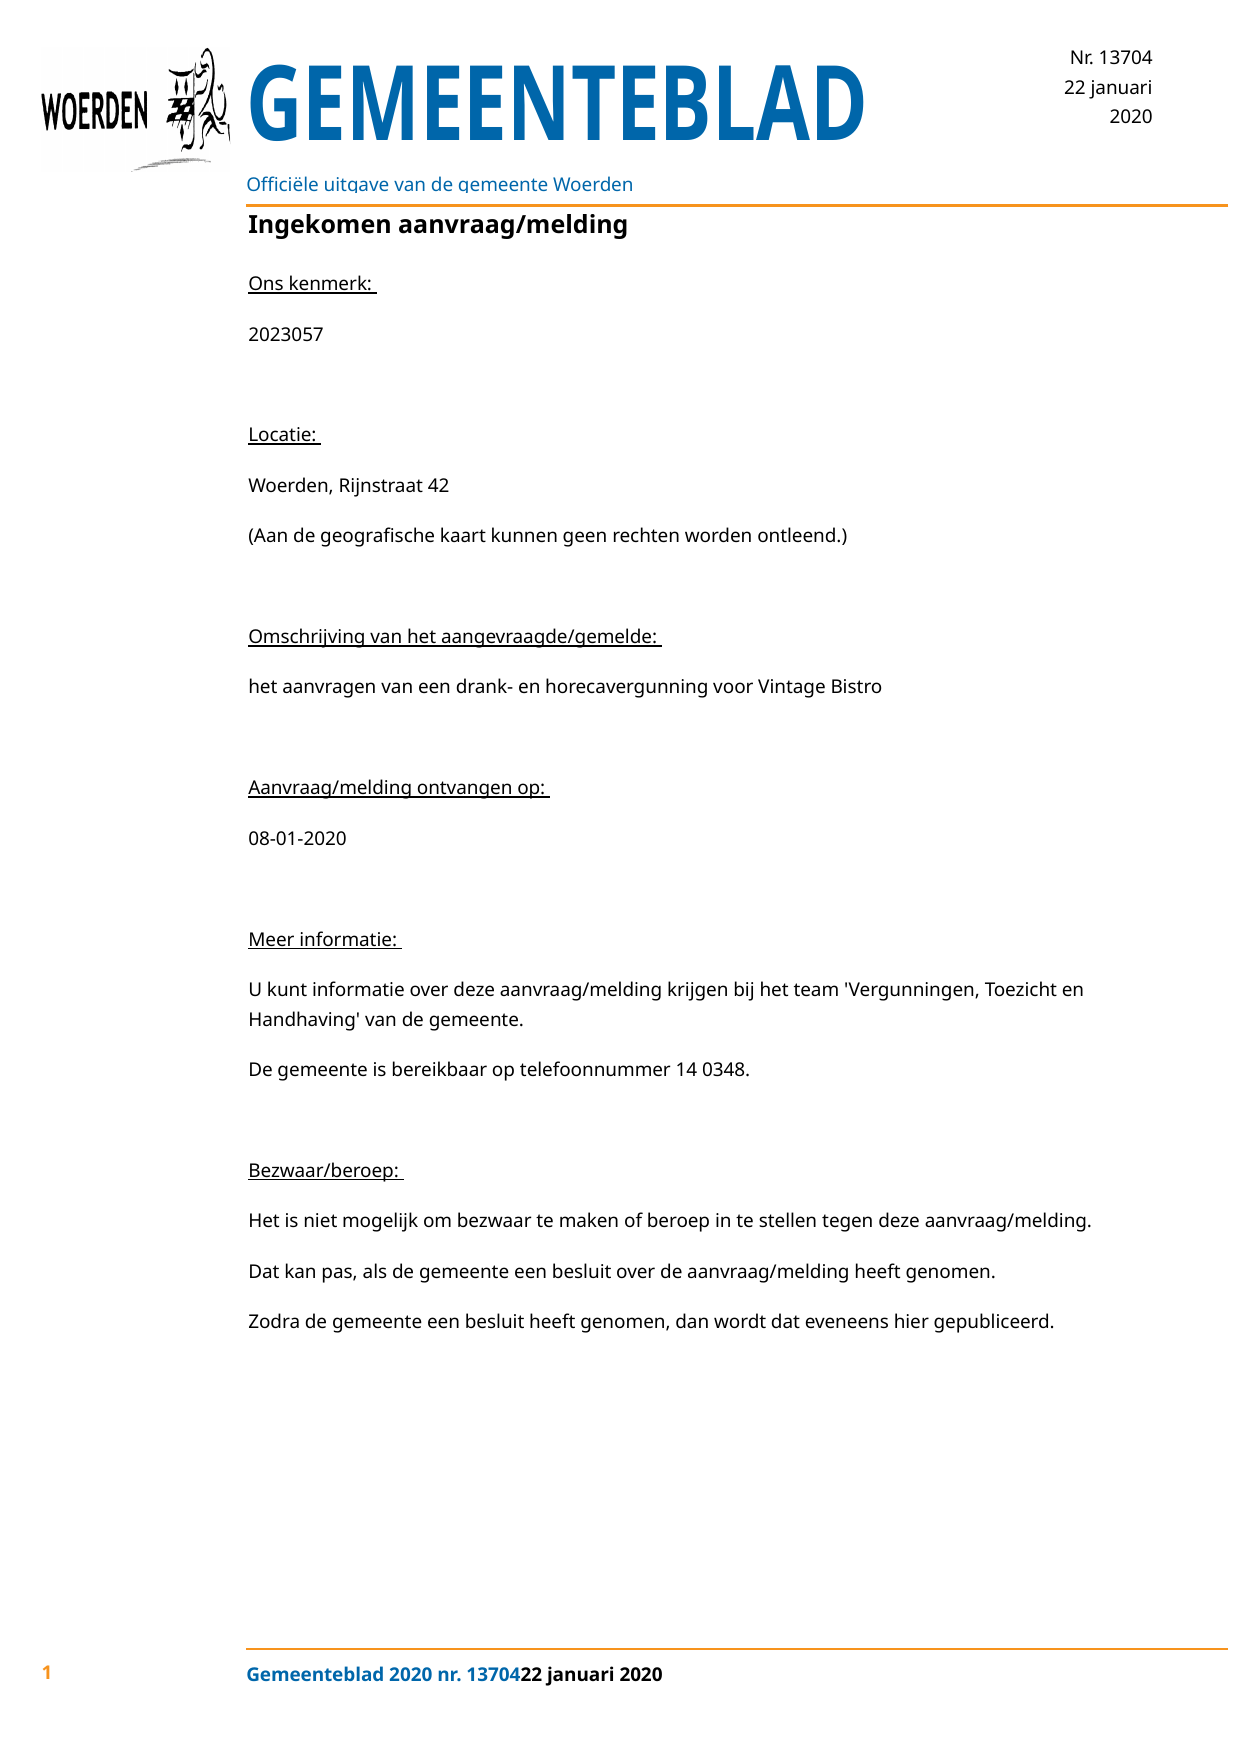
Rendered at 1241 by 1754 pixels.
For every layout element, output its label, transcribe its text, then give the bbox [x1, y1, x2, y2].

text Ingekomen aanvraag/melding [248, 207, 1152, 241]
text 08-01-2020 [248, 825, 1152, 851]
text Omschrijving van het aangevraagde/gemelde: [248, 623, 1152, 649]
text 2023057 [248, 321, 1152, 346]
text Woerden, Rijnstraat 42 [248, 472, 1152, 498]
text Bezwaar/beroep: [248, 1157, 1152, 1183]
text Zodra de gemeente een besluit heeft genomen, dan wordt dat eveneens hier gepubliceerd. [248, 1308, 1152, 1334]
text Meer informatie: [248, 926, 1152, 951]
text U kunt informatie over deze aanvraag/melding krijgen bij het team 'Vergunningen, Toezicht en Handhaving' van de gemeente. [248, 976, 1152, 1031]
text Locatie: [248, 422, 1152, 447]
text Ons kenmerk: [248, 270, 1152, 296]
text Dat kan pas, als de gemeente een besluit over de aanvraag/melding heeft genomen. [248, 1258, 1152, 1283]
text het aanvragen van een drank- en horecavergunning voor Vintage Bistro [248, 674, 1152, 699]
text Het is niet mogelijk om bezwaar te maken of beroep in te stellen tegen deze aanvraag/melding. [248, 1207, 1152, 1233]
text Aanvraag/melding ontvangen op: [248, 774, 1152, 800]
text (Aan de geografische kaart kunnen geen rechten worden ontleend.) [248, 522, 1152, 548]
text De gemeente is bereikbaar op telefoonnummer 14 0348. [248, 1056, 1152, 1082]
picture [41, 47, 231, 172]
